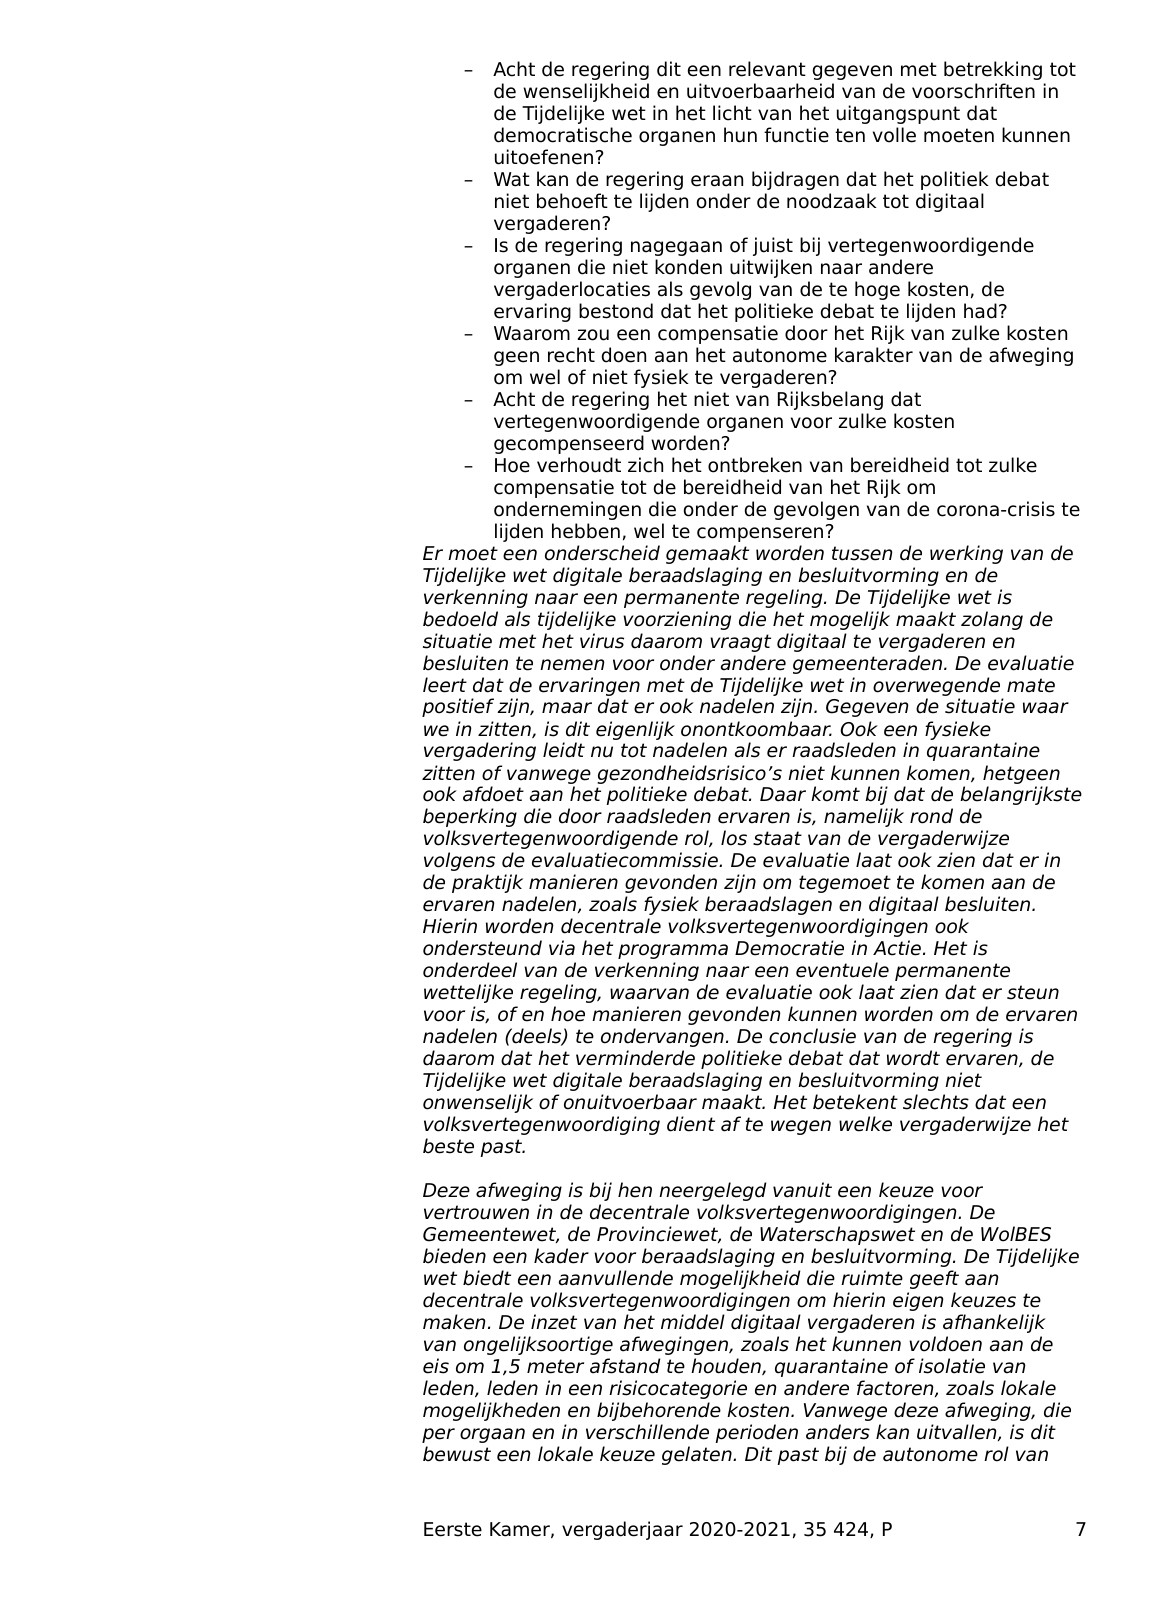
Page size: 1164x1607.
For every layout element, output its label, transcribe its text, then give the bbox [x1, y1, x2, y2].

text Er moet een onderscheid gemaakt worden tussen de werking van de Tijdelijke wet digitale beraadslaging en besluitvorming en de verkenning naar een permanente regeling. De Tijdelijke wet is bedoeld als tijdelijke voorziening die het mogelijk maakt zolang de situatie met het virus daarom vraagt digitaal te vergaderen en besluiten te nemen voor onder andere gemeenteraden. De evaluatie leert dat de ervaringen met de Tijdelijke wet in overwegende mate positief zijn, maar dat er ook nadelen zijn. Gegeven de situatie waar we in zitten, is dit eigenlijk onontkoombaar. Ook een fysieke vergadering leidt nu tot nadelen als er raadsleden in quarantaine zitten of vanwege gezondheidsrisico’s niet kunnen komen, hetgeen ook afdoet aan het politieke debat. Daar komt bij dat de belangrijkste beperking die door raadsleden ervaren is, namelijk rond de volksvertegenwoordigende rol, los staat van de vergaderwijze volgens de evaluatiecommissie. De evaluatie laat ook zien dat er in de praktijk manieren gevonden zijn om tegemoet te komen aan de ervaren nadelen, zoals fysiek beraadslagen en digitaal besluiten. Hierin worden decentrale volksvertegenwoordigingen ook ondersteund via het programma Democratie in Actie. Het is onderdeel van de verkenning naar een eventuele permanente wettelijke regeling, waarvan de evaluatie ook laat zien dat er steun voor is, of en hoe manieren gevonden kunnen worden om de ervaren nadelen (deels) te ondervangen. De conclusie van de regering is daarom dat het verminderde politieke debat dat wordt ervaren, de Tijdelijke wet digitale beraadslaging en besluitvorming niet onwenselijk of onuitvoerbaar maakt. Het betekent slechts dat een volksvertegenwoordiging dient af te wegen welke vergaderwijze het beste past. [422, 543, 1087, 1158]
text – Hoe verhoudt zich het ontbreken van bereidheid tot zulke compensatie tot de bereidheid van het Rijk om ondernemingen die onder de gevolgen van de corona-crisis te lijden hebben, wel te compenseren? [464, 455, 1087, 543]
text Deze afweging is bij hen neergelegd vanuit een keuze voor vertrouwen in de decentrale volksvertegenwoordigingen. De Gemeentewet, de Provinciewet, de Waterschapswet en de WolBES bieden een kader voor beraadslaging en besluitvorming. De Tijdelijke wet biedt een aanvullende mogelijkheid die ruimte geeft aan decentrale volksvertegenwoordigingen om hierin eigen keuzes te maken. De inzet van het middel digitaal vergaderen is afhankelijk van ongelijksoortige afwegingen, zoals het kunnen voldoen aan de eis om 1,5 meter afstand te houden, quarantaine of isolatie van leden, leden in een risicocategorie en andere factoren, zoals lokale mogelijkheden en bijbehorende kosten. Vanwege deze afweging, die per orgaan en in verschillende perioden anders kan uitvallen, is dit bewust een lokale keuze gelaten. Dit past bij de autonome rol van [422, 1180, 1087, 1466]
text – Acht de regering dit een relevant gegeven met betrekking tot de wenselijkheid en uitvoerbaarheid van de voorschriften in de Tijdelijke wet in het licht van het uitgangspunt dat democratische organen hun functie ten volle moeten kunnen uitoefenen? [464, 59, 1087, 169]
text – Acht de regering het niet van Rijksbelang dat vertegenwoordigende organen voor zulke kosten gecompenseerd worden? [464, 389, 1087, 455]
text – Wat kan de regering eraan bijdragen dat het politiek debat niet behoeft te lijden onder de noodzaak tot digitaal vergaderen? [464, 169, 1087, 235]
text – Is de regering nagegaan of juist bij vertegenwoordigende organen die niet konden uitwijken naar andere vergaderlocaties als gevolg van de te hoge kosten, de ervaring bestond dat het politieke debat te lijden had? [464, 235, 1087, 323]
text – Waarom zou een compensatie door het Rijk van zulke kosten geen recht doen aan het autonome karakter van de afweging om wel of niet fysiek te vergaderen? [464, 323, 1087, 389]
